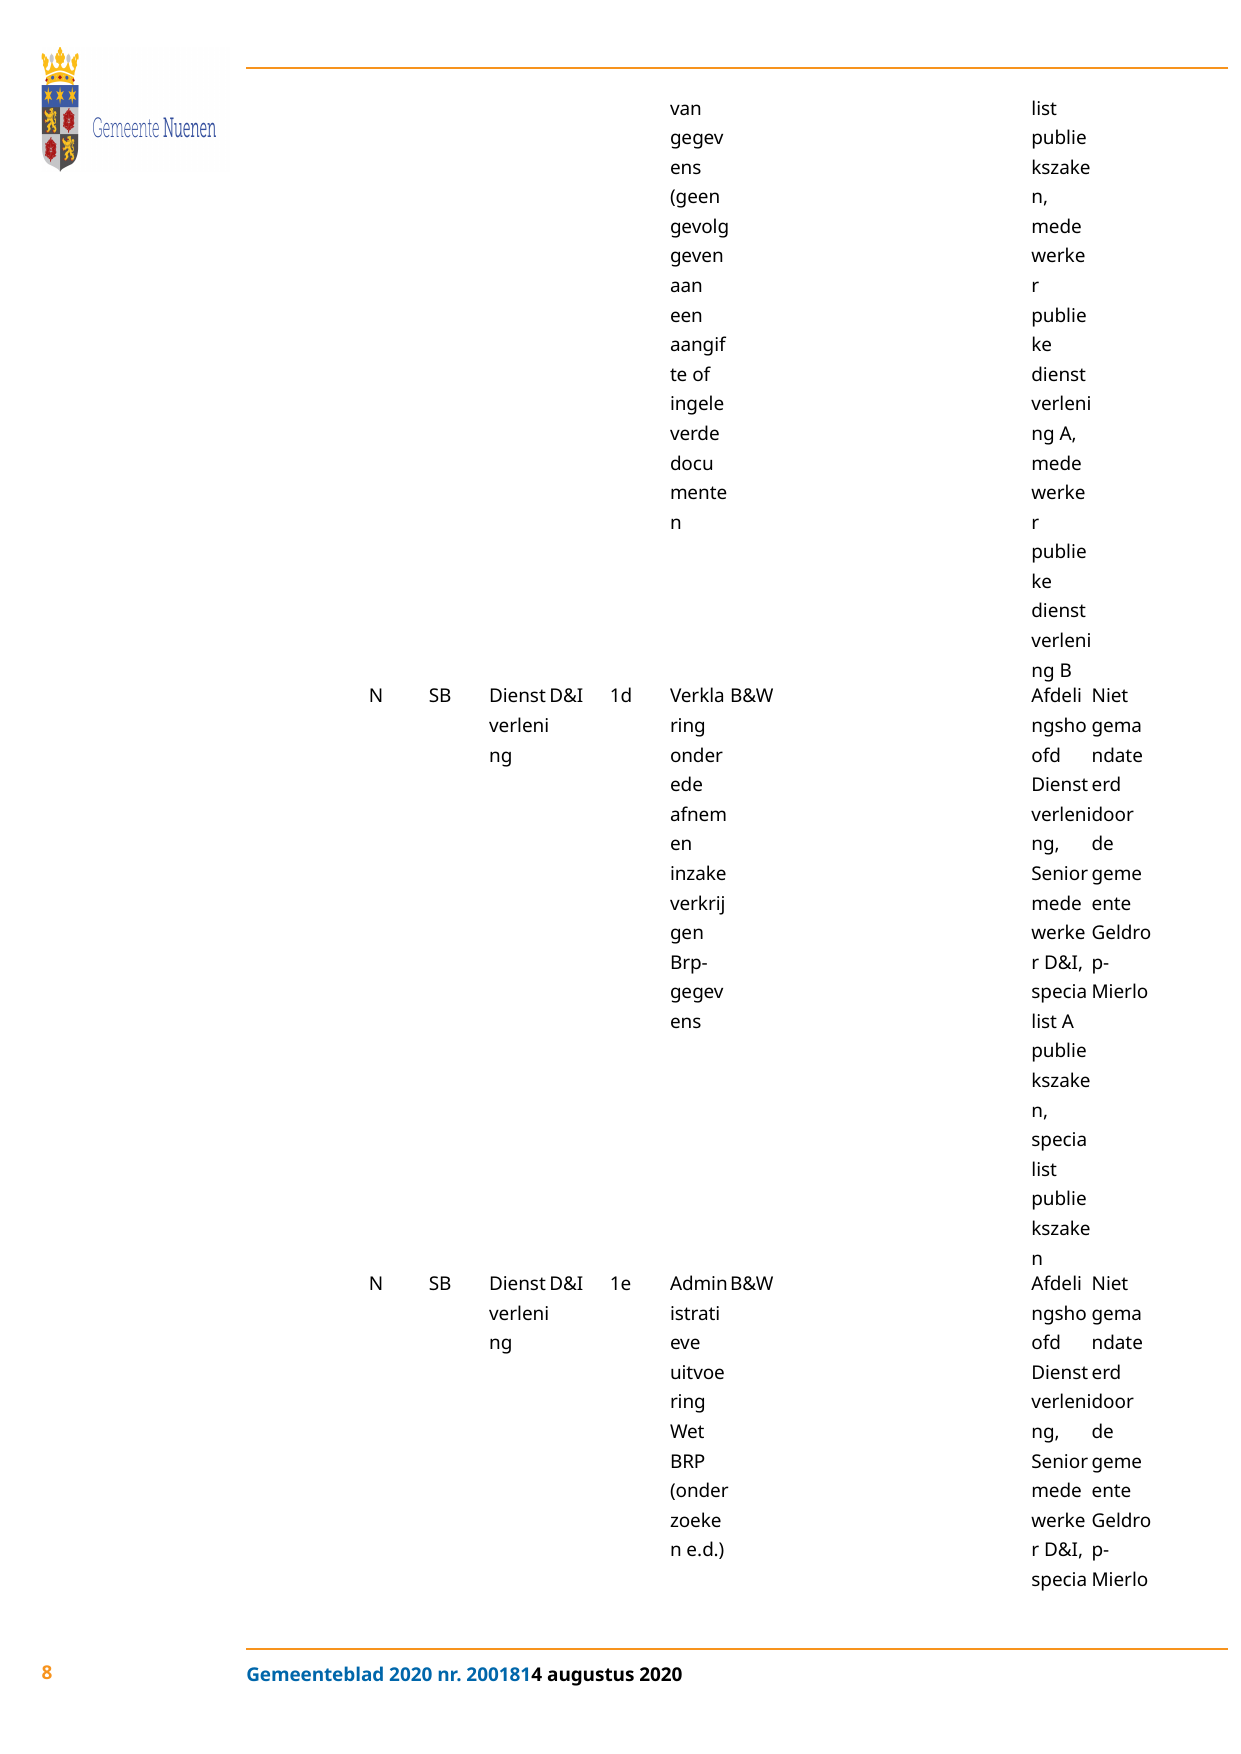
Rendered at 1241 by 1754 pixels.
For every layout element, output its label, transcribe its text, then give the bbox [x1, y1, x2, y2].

table_cell Dienstverlening [489, 1270, 549, 1592]
table_cell [610, 95, 670, 683]
table_cell [730, 95, 790, 683]
table_cell Administratieve uitvoering Wet BRP (onderzoeken e.d.) [670, 1270, 730, 1592]
table_cell [489, 95, 549, 683]
table_cell [911, 1270, 971, 1592]
table_cell [790, 683, 850, 1270]
table_cell [971, 1270, 1031, 1592]
table_cell [971, 683, 1031, 1270]
table_cell [971, 95, 1031, 683]
table_cell 1d [610, 683, 670, 1270]
table_cell [790, 1270, 850, 1592]
table_cell [790, 95, 850, 683]
table_cell list publiekszaken, medewerker publieke dienstverlening A, medewerker publieke dienstverlening B [1031, 95, 1091, 683]
table_cell Verklaring onder ede afnemen inzake verkrijgen Brp-gegevens [670, 683, 730, 1270]
table_cell Niet gemandateerd door de gemeente Geldrop-Mierlo [1091, 1270, 1152, 1592]
picture [41, 47, 231, 172]
table_cell Afdelingshoofd Dienstverlening, Senior medewerker D&I, specia [1031, 1270, 1091, 1592]
table_cell [850, 1270, 911, 1592]
table_cell B&W [730, 683, 790, 1270]
table_cell [1091, 95, 1152, 683]
table_cell [308, 1270, 368, 1592]
table_cell [248, 95, 308, 683]
table_cell [850, 683, 911, 1270]
table_cell [248, 1270, 308, 1592]
table_cell N [369, 1270, 429, 1592]
table_cell SB [429, 1270, 489, 1592]
table_cell [911, 683, 971, 1270]
table_cell [369, 95, 429, 683]
table_cell B&W [730, 1270, 790, 1592]
table_cell [911, 95, 971, 683]
table_cell SB [429, 683, 489, 1270]
table_cell [850, 95, 911, 683]
table_cell [308, 95, 368, 683]
table_cell [429, 95, 489, 683]
table_cell Afdelingshoofd Dienstverlening, Senior medewerker D&I, specialist A publiekszaken, specialist publiekszaken [1031, 683, 1091, 1270]
table_cell 1e [610, 1270, 670, 1592]
table_cell D&I [549, 683, 609, 1270]
table_cell [308, 683, 368, 1270]
table_cell Dienstverlening [489, 683, 549, 1270]
table_cell D&I [549, 1270, 609, 1592]
table_cell van gegevens (geen gevolg geven aan een aangifte of ingeleverde documenten [670, 95, 730, 683]
table_cell [248, 683, 308, 1270]
table_cell [549, 95, 609, 683]
table_cell Niet gemandateerd door de gemeente Geldrop-Mierlo [1091, 683, 1152, 1270]
table_cell N [369, 683, 429, 1270]
